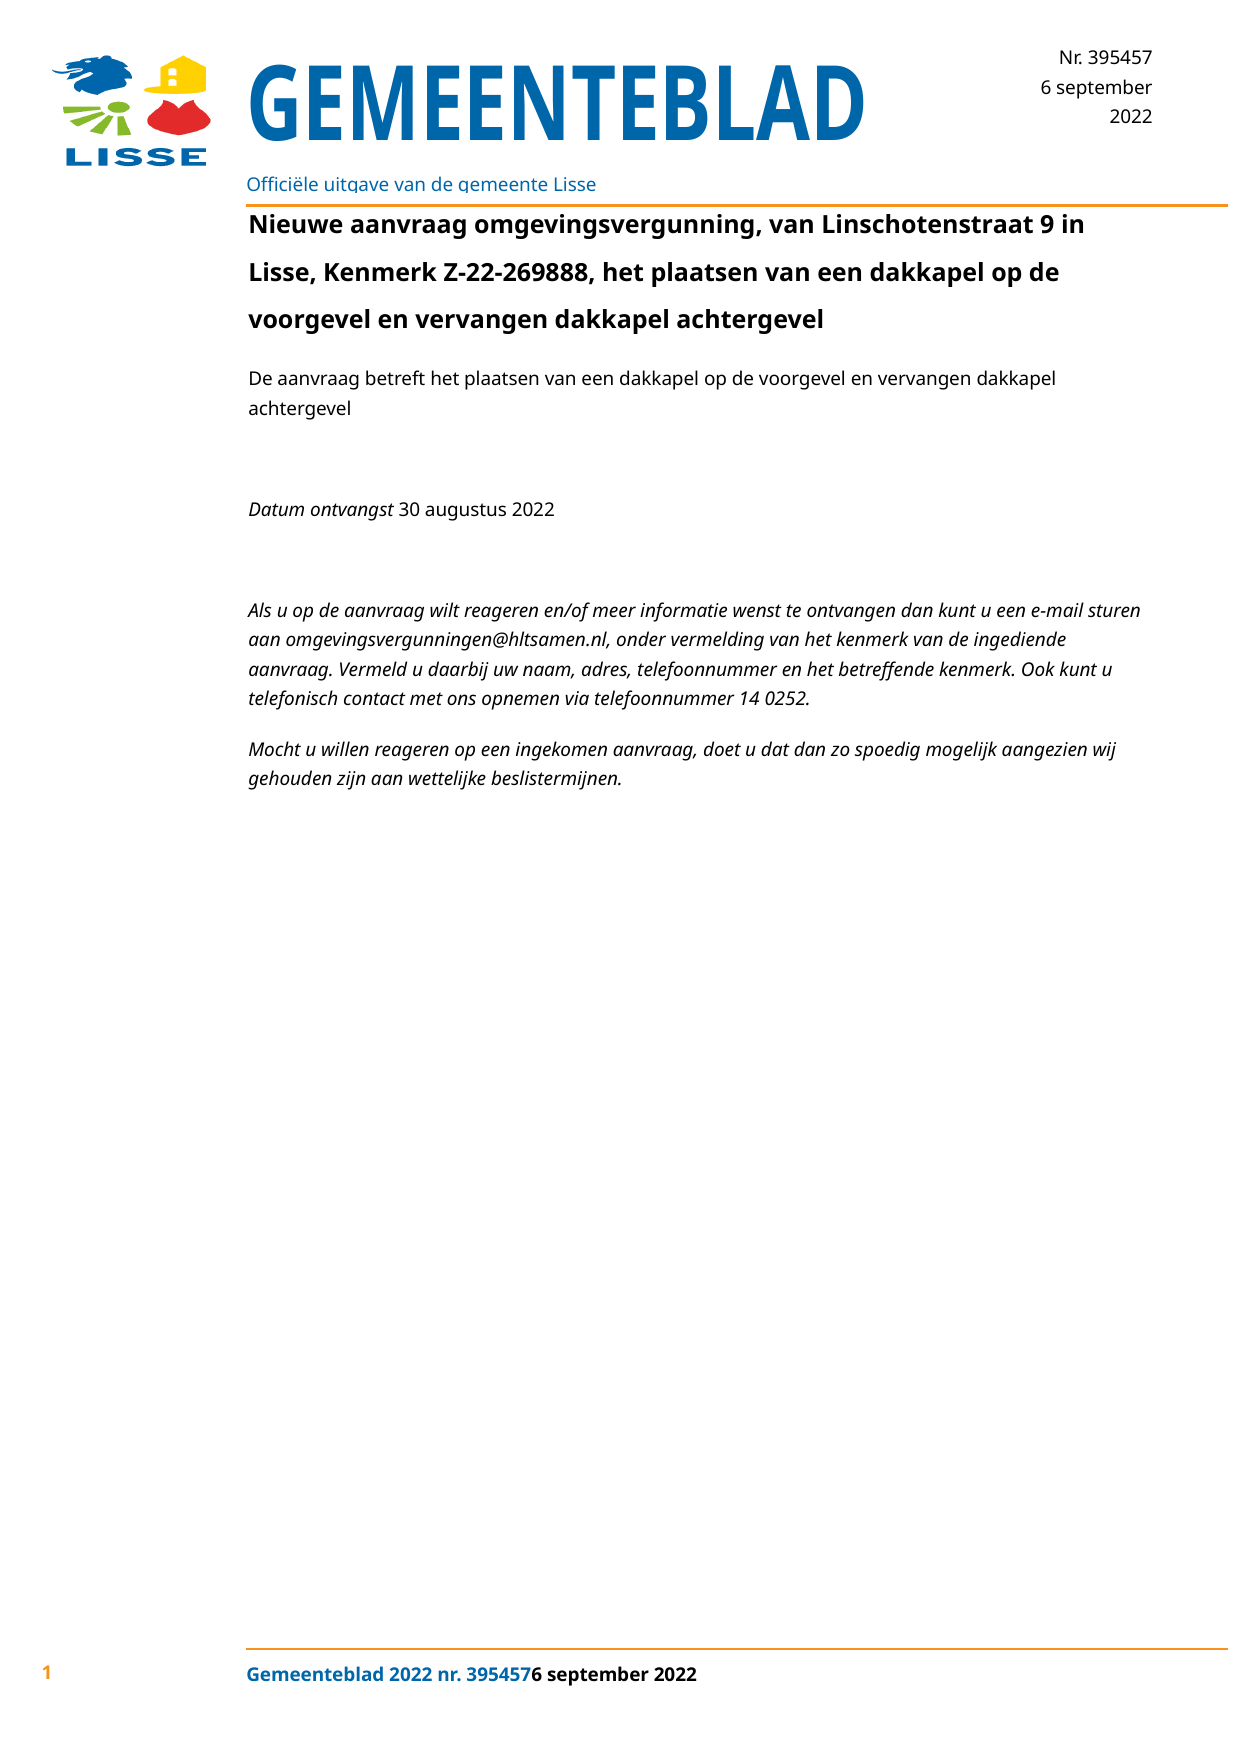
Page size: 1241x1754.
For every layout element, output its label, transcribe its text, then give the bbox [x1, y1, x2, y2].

text De aanvraag betreft het plaatsen van een dakkapel op de voorgevel en vervangen dakkapel achtergevel [248, 366, 1152, 421]
text Mocht u willen reageren op een ingekomen aanvraag, doet u dat dan zo spoedig mogelijk aangezien wij gehouden zijn aan wettelijke beslistermijnen. [248, 736, 1152, 791]
picture [41, 47, 231, 172]
text Datum ontvangst 30 augustus 2022 [248, 496, 1152, 522]
text Als u op de aanvraag wilt reageren en/of meer informatie wenst te ontvangen dan kunt u een e-mail sturen aan omgevingsvergunningen@hltsamen.nl, onder vermelding van het kenmerk van de ingediende aanvraag. Vermeld u daarbij uw naam, adres, telefoonnummer en het betreffende kenmerk. Ook kunt u telefonisch contact met ons opnemen via telefoonnummer 14 0252. [248, 597, 1152, 711]
text Nieuwe aanvraag omgevingsvergunning, van Linschotenstraat 9 in Lisse, Kenmerk Z-22-269888, het plaatsen van een dakkapel op de voorgevel en vervangen dakkapel achtergevel [248, 207, 1152, 336]
